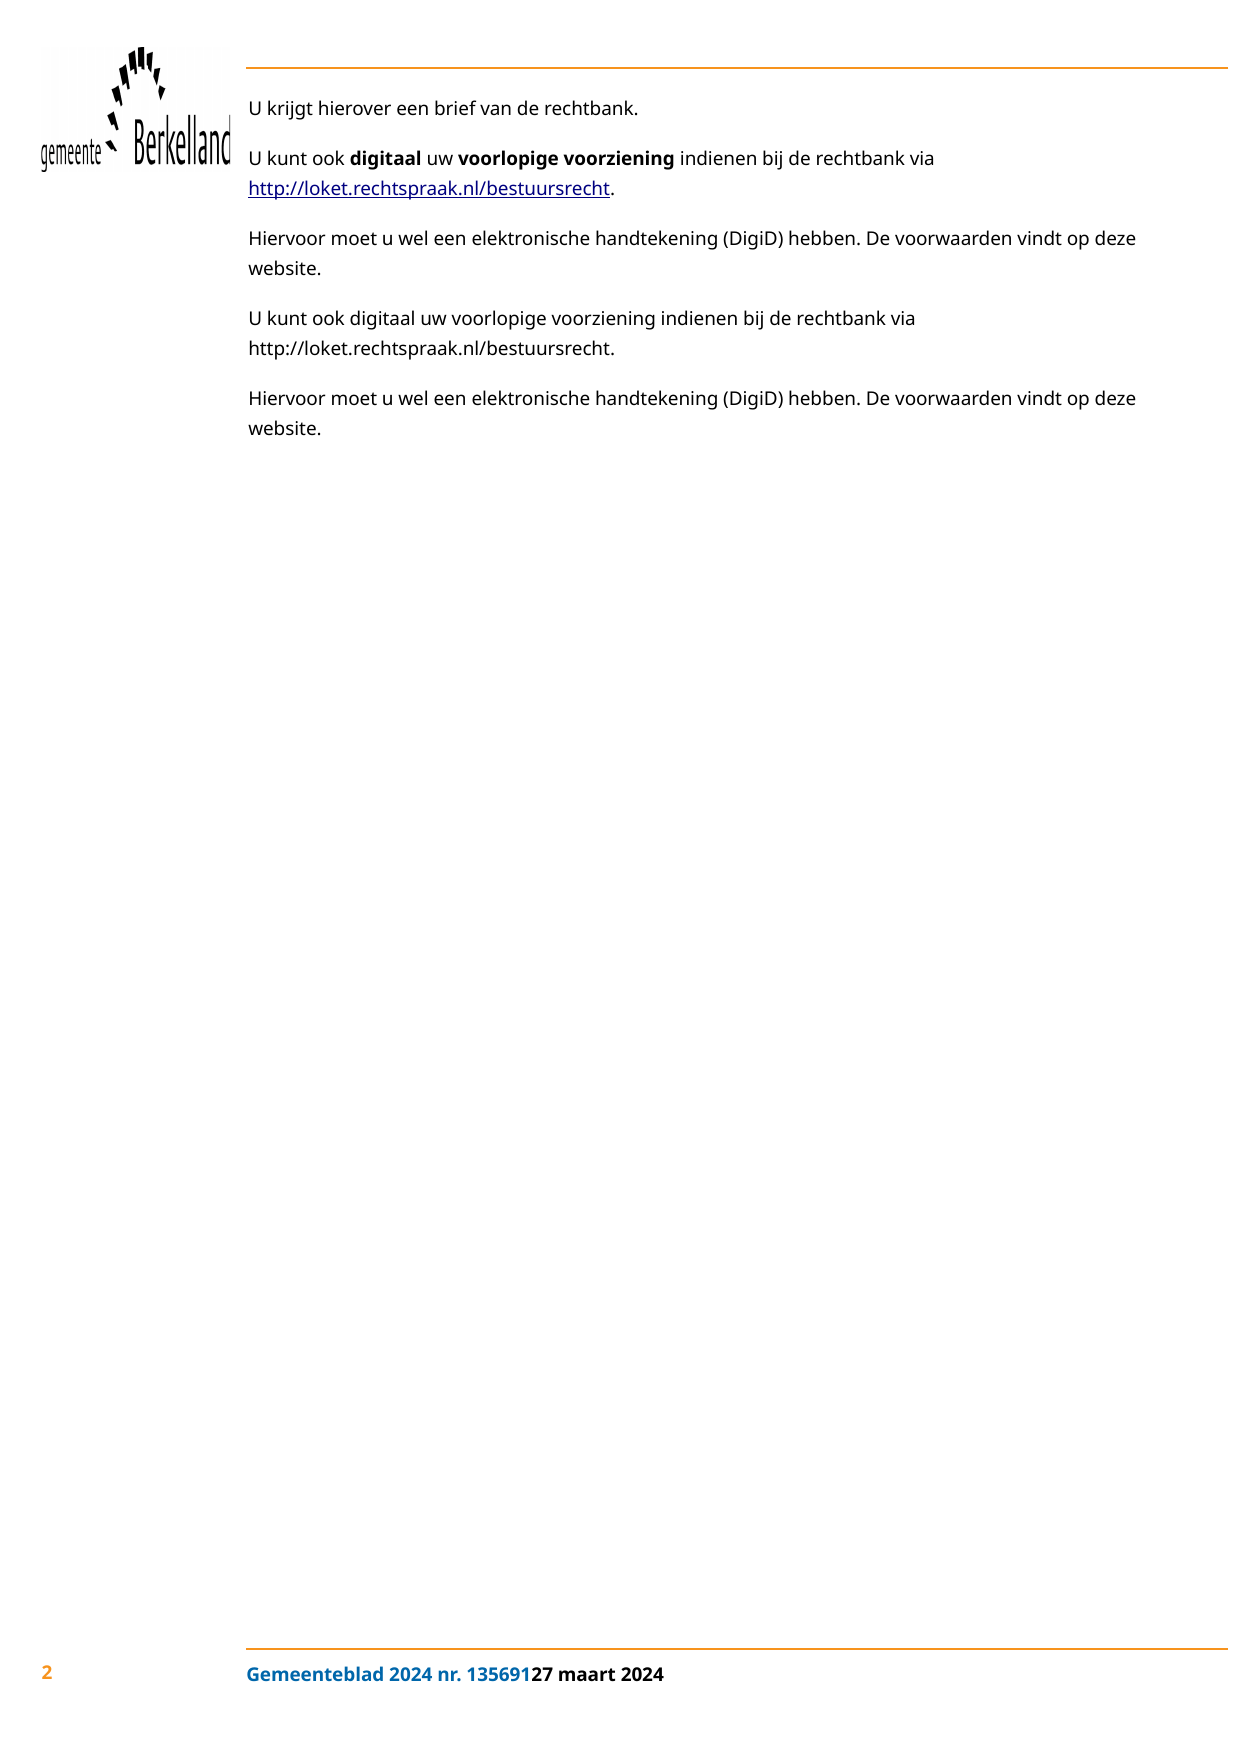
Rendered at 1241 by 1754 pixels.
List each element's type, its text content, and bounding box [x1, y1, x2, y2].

text U kunt ook digitaal uw voorlopige voorziening indienen bij de rechtbank via http://loket.rechtspraak.nl/bestuursrecht. [248, 305, 1152, 361]
picture [41, 47, 231, 172]
text U krijgt hierover een brief van de rechtbank. [248, 95, 1152, 121]
text Hiervoor moet u wel een elektronische handtekening (DigiD) hebben. De voorwaarden vindt op deze website. [248, 225, 1152, 281]
text Hiervoor moet u wel een elektronische handtekening (DigiD) hebben. De voorwaarden vindt op deze website. [248, 385, 1152, 441]
text U kunt ook digitaal uw voorlopige voorziening indienen bij de rechtbank via http://loket.rechtspraak.nl/bestuursrecht. [248, 145, 1152, 201]
